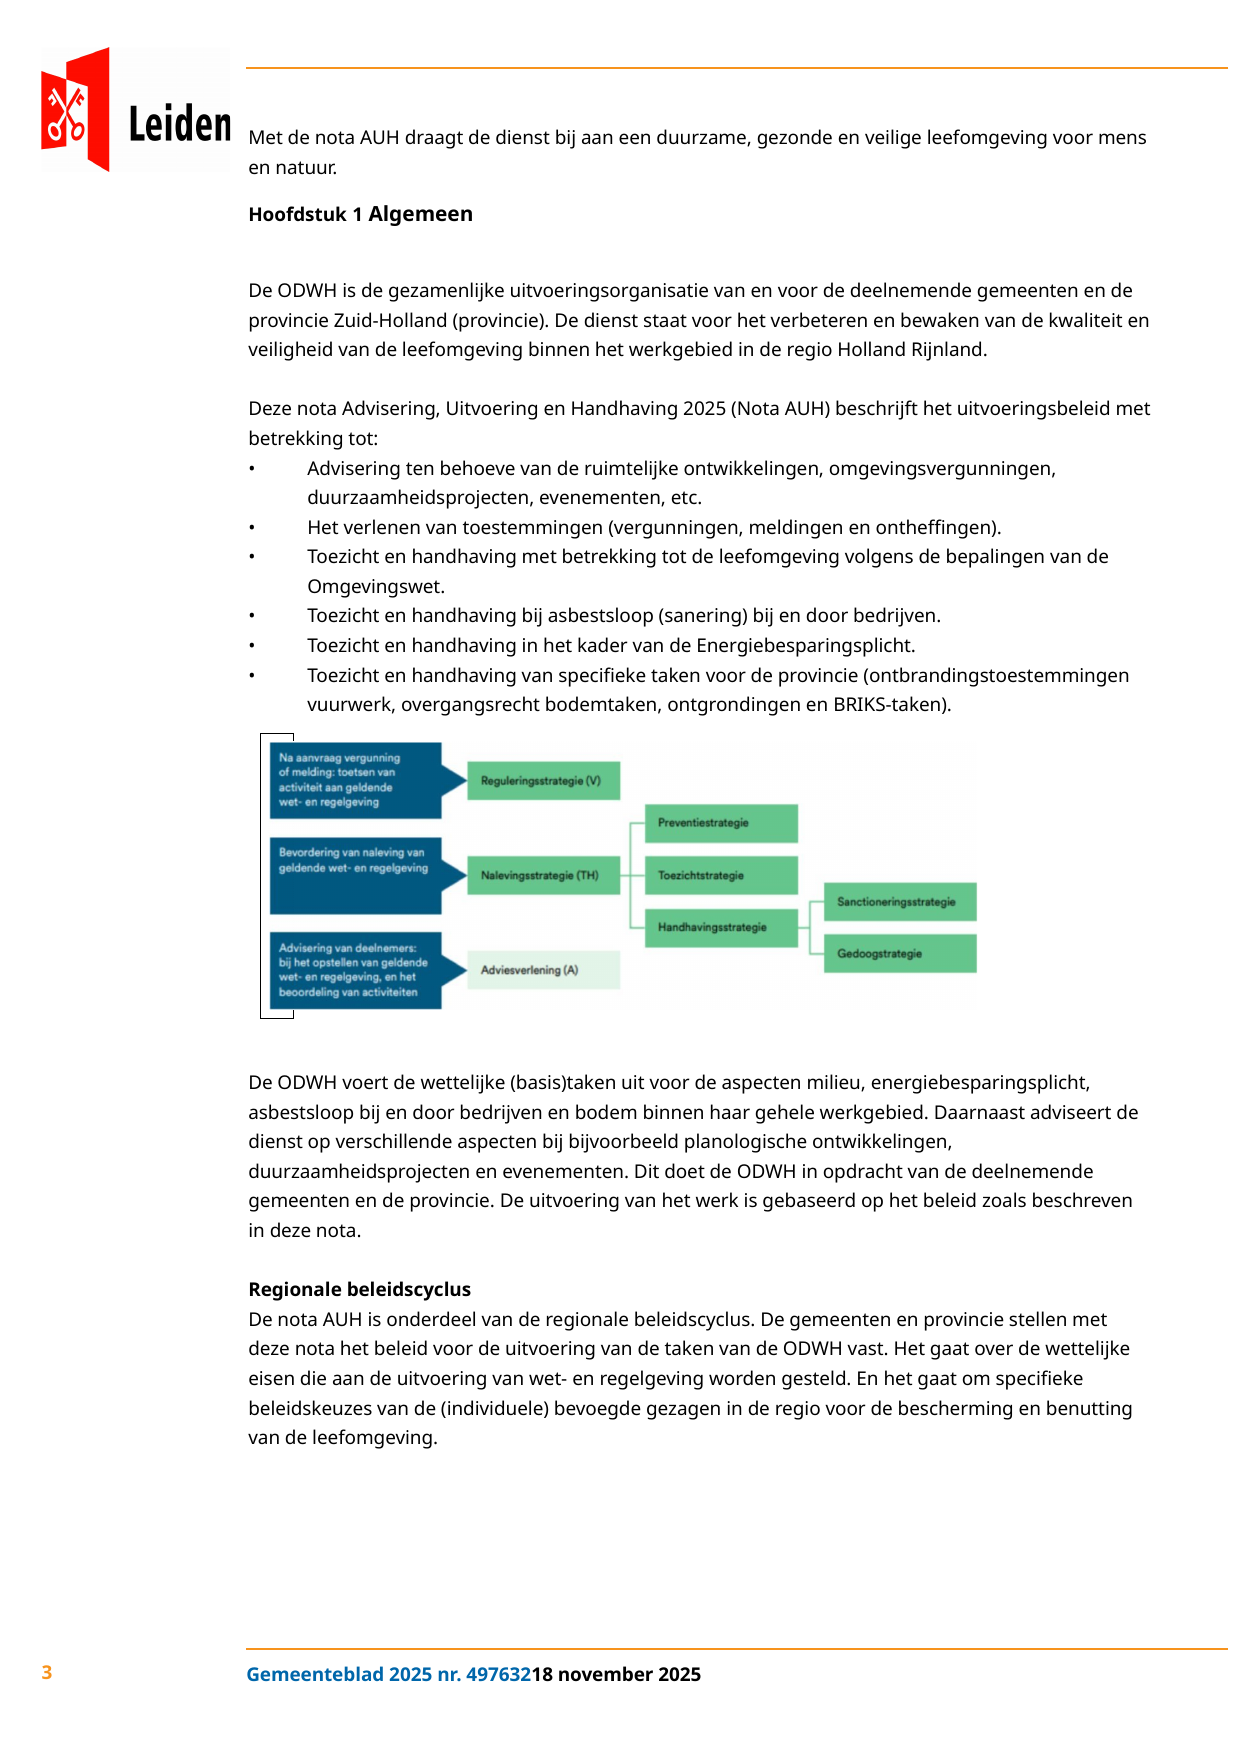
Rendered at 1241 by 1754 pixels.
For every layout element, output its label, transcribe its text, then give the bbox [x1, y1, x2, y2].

list Toezicht en handhaving bij asbestsloop (sanering) bij en door bedrijven. [248, 603, 1152, 628]
list Toezicht en handhaving met betrekking tot de leefomgeving volgens de bepalingen van de Omgevingswet. [248, 543, 1152, 599]
text Deze nota Advisering, Uitvoering en Handhaving 2025 (Nota AUH) beschrijft het uitvoeringsbeleid met betrekking tot: [248, 396, 1152, 451]
text De ODWH is de gezamenlijke uitvoeringsorganisatie van en voor de deelnemende gemeenten en de provincie Zuid-Holland (provincie). De dienst staat voor het verbeteren en bewaken van de kwaliteit en veiligheid van de leefomgeving binnen het werkgebied in de regio Holland Rijnland. [248, 277, 1152, 362]
picture [268, 741, 978, 1010]
text Met de nota AUH draagt de dienst bij aan een duurzame, gezonde en veilige leefomgeving voor mens en natuur. [248, 124, 1152, 180]
text Hoofdstuk 1 Algemeen [248, 199, 1152, 228]
list Advisering ten behoeve van de ruimtelijke ontwikkelingen, omgevingsvergunningen, duurzaamheidsprojecten, evenementen, etc. [248, 455, 1152, 510]
text Regionale beleidscyclus [248, 1276, 1152, 1302]
list Toezicht en handhaving van specifieke taken voor de provincie (ontbrandingstoestemmingen vuurwerk, overgangsrecht bodemtaken, ontgrondingen en BRIKS-taken). [248, 662, 1152, 717]
text De ODWH voert de wettelijke (basis)taken uit voor de aspecten milieu, energiebesparingsplicht, asbestsloop bij en door bedrijven en bodem binnen haar gehele werkgebied. Daarnaast adviseert de dienst op verschillende aspecten bij bijvoorbeeld planologische ontwikkelingen, duurzaamheidsprojecten en evenementen. Dit doet de ODWH in opdracht van de deelnemende gemeenten en de provincie. De uitvoering van het werk is gebaseerd op het beleid zoals beschreven in deze nota. [248, 1069, 1152, 1243]
text De nota AUH is onderdeel van de regionale beleidscyclus. De gemeenten en provincie stellen met deze nota het beleid voor de uitvoering van de taken van de ODWH vast. Het gaat over de wettelijke eisen die aan de uitvoering van wet- en regelgeving worden gesteld. En het gaat om specifieke beleidskeuzes van de (individuele) bevoegde gezagen in de regio voor de bescherming en benutting van de leefomgeving. [248, 1306, 1152, 1450]
list Toezicht en handhaving in het kader van de Energiebesparingsplicht. [248, 632, 1152, 658]
list Het verlenen van toestemmingen (vergunningen, meldingen en ontheffingen). [248, 514, 1152, 540]
picture [41, 47, 231, 172]
